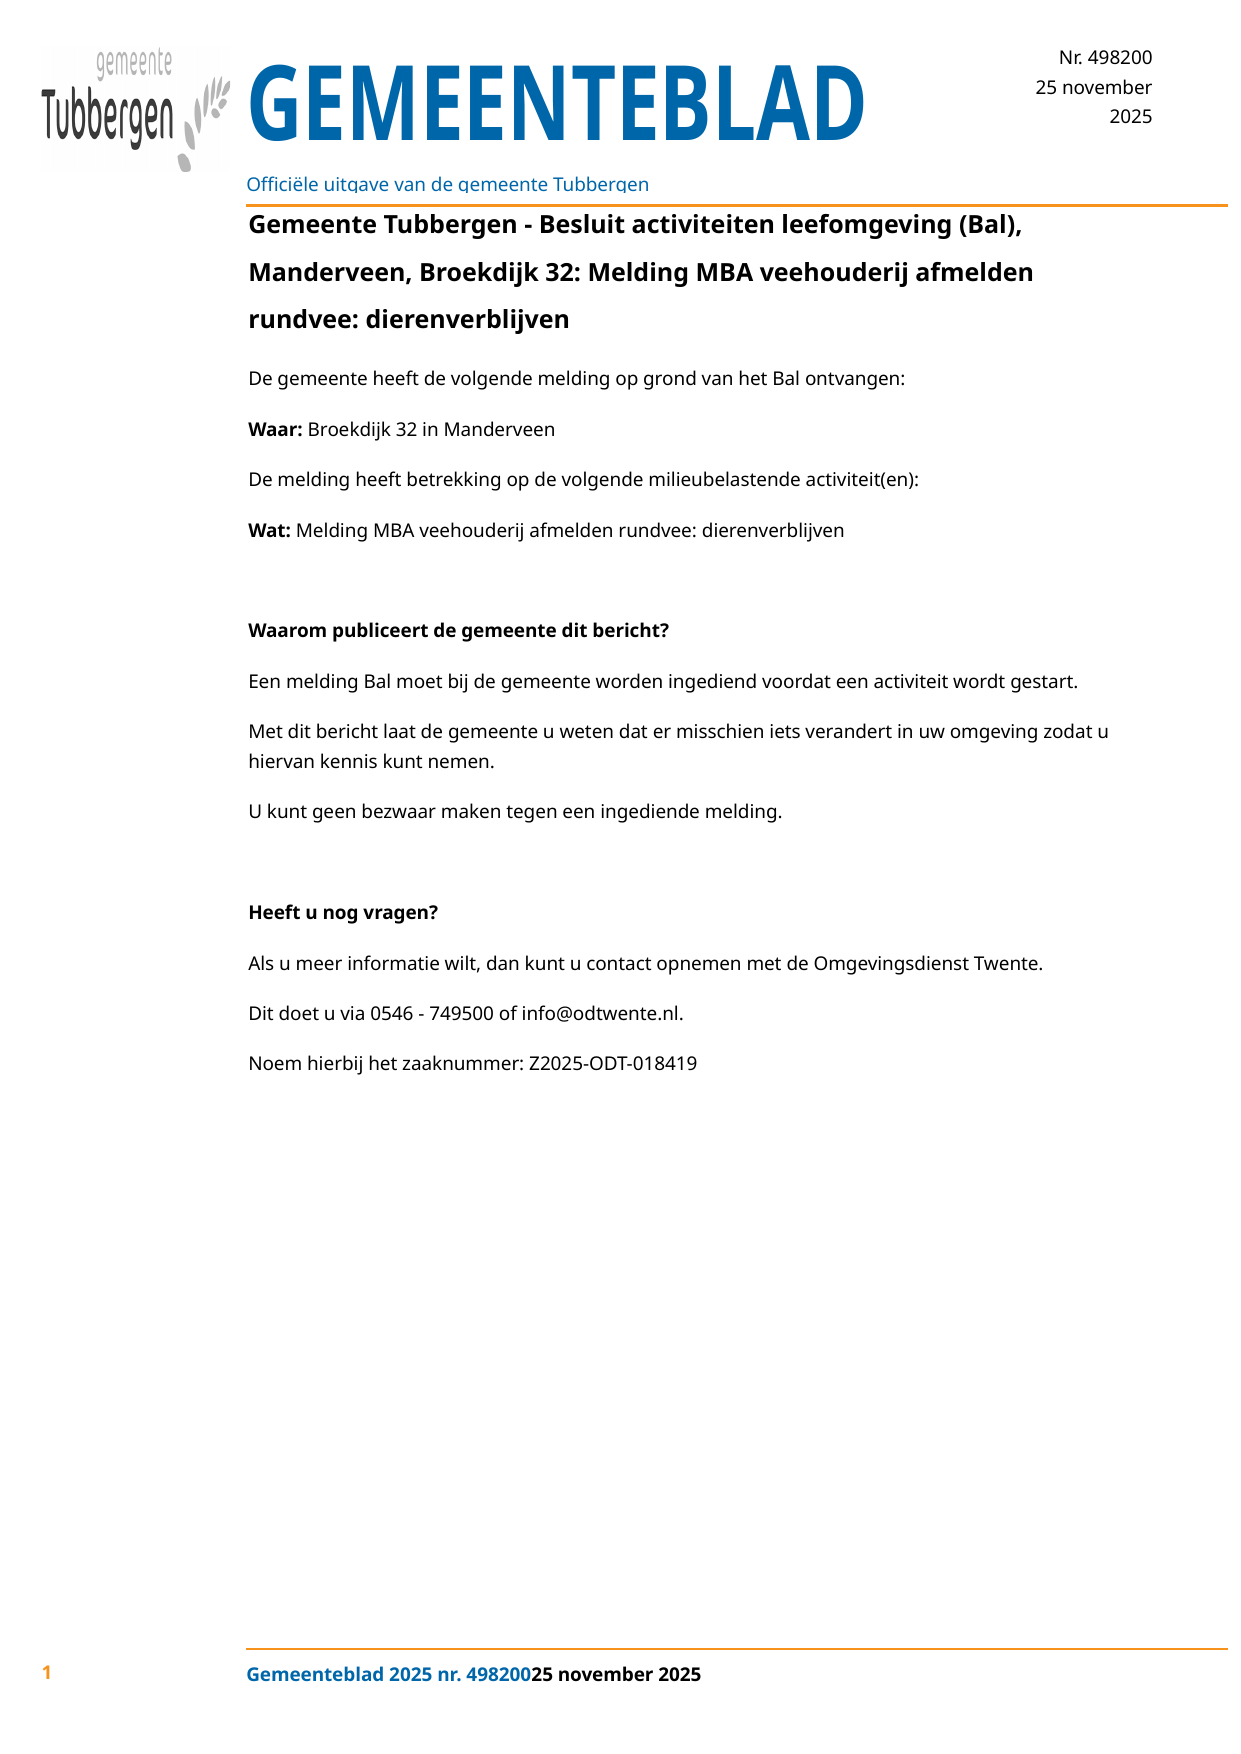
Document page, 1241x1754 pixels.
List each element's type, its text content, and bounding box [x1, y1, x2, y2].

text Heeft u nog vragen? [248, 899, 1152, 925]
text Een melding Bal moet bij de gemeente worden ingediend voordat een activiteit wordt gestart. [248, 668, 1152, 694]
text Noem hierbij het zaaknummer: Z2025-ODT-018419 [248, 1051, 1152, 1076]
text Dit doet u via 0546 - 749500 of info@odtwente.nl. [248, 1000, 1152, 1026]
text Met dit bericht laat de gemeente u weten dat er misschien iets verandert in uw omgeving zodat u hiervan kennis kunt nemen. [248, 718, 1152, 774]
text De melding heeft betrekking op de volgende milieubelastende activiteit(en): [248, 466, 1152, 492]
text Als u meer informatie wilt, dan kunt u contact opnemen met de Omgevingsdienst Twente. [248, 950, 1152, 975]
text Gemeente Tubbergen - Besluit activiteiten leefomgeving (Bal), Manderveen, Broekdijk 32: Melding MBA veehouderij afmelden rundvee: dierenverblijven [248, 207, 1152, 336]
text Wat: Melding MBA veehouderij afmelden rundvee: dierenverblijven [248, 517, 1152, 542]
text Waarom publiceert de gemeente dit bericht? [248, 618, 1152, 643]
picture [41, 47, 231, 172]
text Waar: Broekdijk 32 in Manderveen [248, 416, 1152, 442]
text De gemeente heeft de volgende melding op grond van het Bal ontvangen: [248, 366, 1152, 391]
text U kunt geen bezwaar maken tegen een ingediende melding. [248, 798, 1152, 824]
